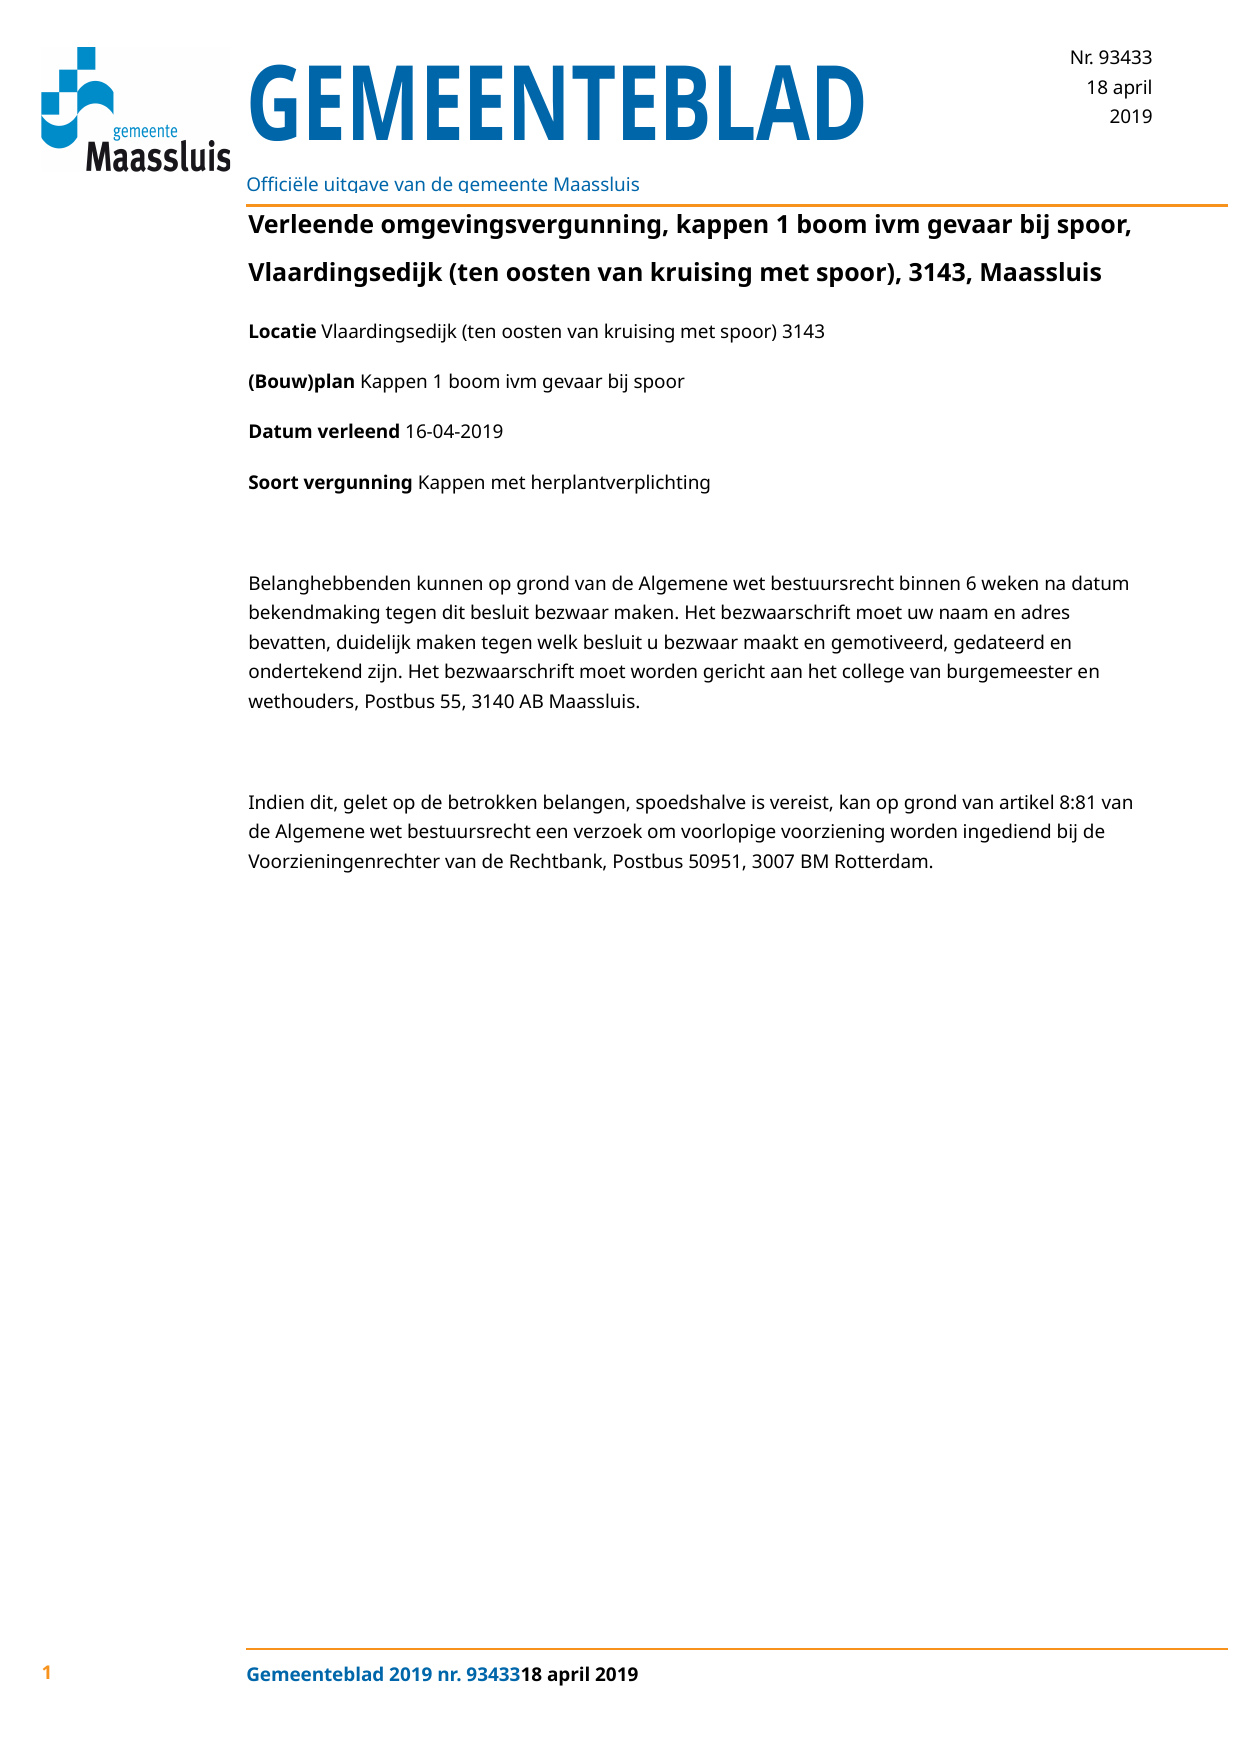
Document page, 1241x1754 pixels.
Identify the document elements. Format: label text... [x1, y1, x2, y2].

text (Bouw)plan Kappen 1 boom ivm gevaar bij spoor [248, 368, 1152, 394]
picture [41, 47, 231, 172]
text Belanghebbenden kunnen op grond van de Algemene wet bestuursrecht binnen 6 weken na datum bekendmaking tegen dit besluit bezwaar maken. Het bezwaarschrift moet uw naam en adres bevatten, duidelijk maken tegen welk besluit u bezwaar maakt en gemotiveerd, gedateerd en ondertekend zijn. Het bezwaarschrift moet worden gericht aan het college van burgemeester en wethouders, Postbus 55, 3140 AB Maassluis. [248, 570, 1152, 714]
text Indien dit, gelet op de betrokken belangen, spoedshalve is vereist, kan op grond van artikel 8:81 van de Algemene wet bestuursrecht een verzoek om voorlopige voorziening worden ingediend bij de Voorzieningenrechter van de Rechtbank, Postbus 50951, 3007 BM Rotterdam. [248, 789, 1152, 874]
text Datum verleend 16-04-2019 [248, 419, 1152, 444]
text Locatie Vlaardingsedijk (ten oosten van kruising met spoor) 3143 [248, 318, 1152, 344]
text Soort vergunning Kappen met herplantverplichting [248, 469, 1152, 495]
text Verleende omgevingsvergunning, kappen 1 boom ivm gevaar bij spoor, Vlaardingsedijk (ten oosten van kruising met spoor), 3143, Maassluis [248, 207, 1152, 288]
picture [41, 47, 77, 92]
